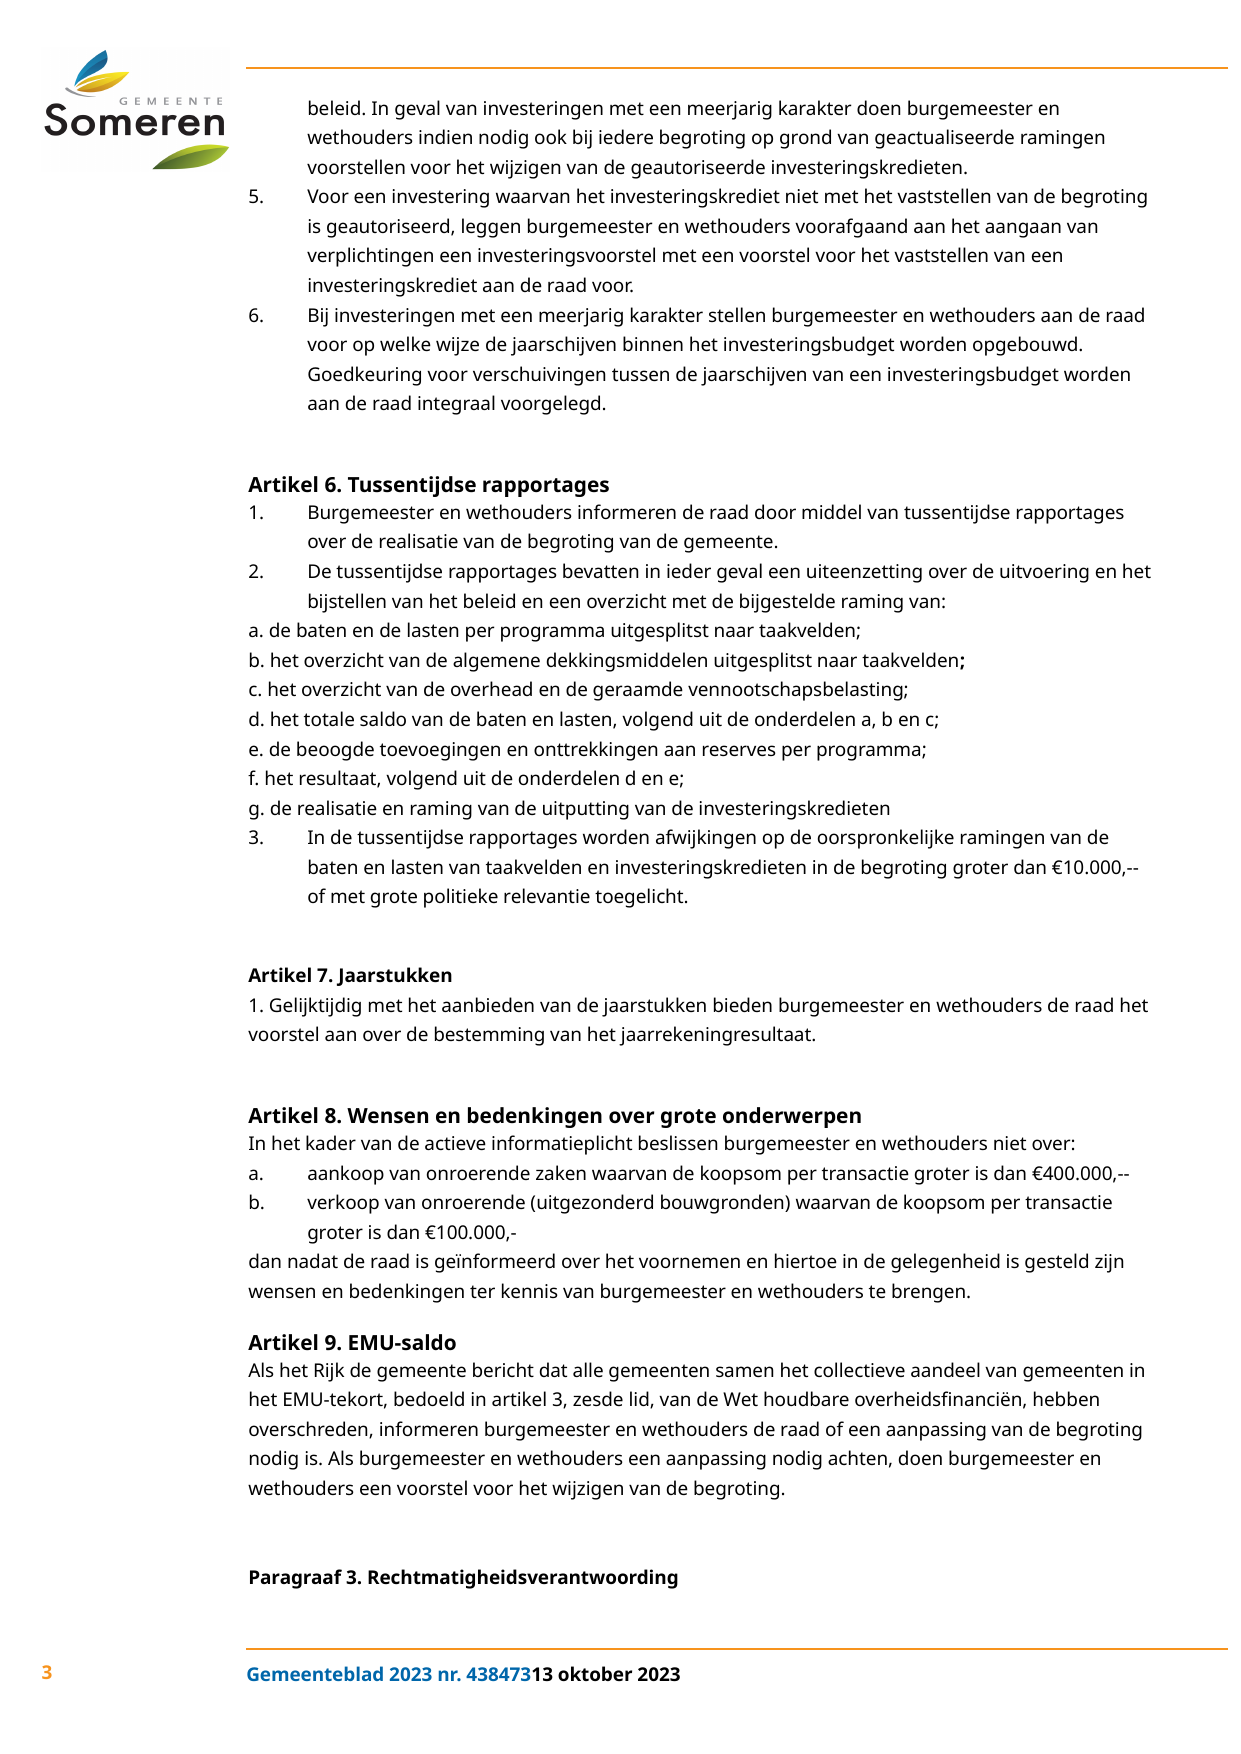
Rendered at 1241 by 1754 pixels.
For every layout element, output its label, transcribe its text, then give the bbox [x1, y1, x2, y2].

list verkoop van onroerende (uitgezonderd bouwgronden) waarvan de koopsom per transactie groter is dan €100.000,- [248, 1189, 1152, 1244]
text g. de realisatie en raming van de uitputting van de investeringskredieten [248, 795, 1152, 821]
text Als het Rijk de gemeente bericht dat alle gemeenten samen het collectieve aandeel van gemeenten in het EMU-tekort, bedoeld in artikel 3, zesde lid, van de Wet houdbare overheidsfinanciën, hebben overschreden, informeren burgemeester en wethouders de raad of een aanpassing van de begroting nodig is. Als burgemeester en wethouders een aanpassing nodig achten, doen burgemeester en wethouders een voorstel voor het wijzigen van de begroting. [248, 1357, 1152, 1501]
text c. het overzicht van de overhead en de geraamde vennootschapsbelasting; [248, 677, 1152, 702]
list De tussentijdse rapportages bevatten in ieder geval een uiteenzetting over de uitvoering en het bijstellen van het beleid en een overzicht met de bijgestelde raming van: [248, 558, 1152, 613]
list beleid. In geval van investeringen met een meerjarig karakter doen burgemeester en wethouders indien nodig ook bij iedere begroting op grond van geactualiseerde ramingen voorstellen voor het wijzigen van de geautoriseerde investeringskredieten. [248, 95, 1152, 180]
text Artikel 9. EMU-saldo [248, 1328, 1152, 1357]
text d. het totale saldo van de baten en lasten, volgend uit de onderdelen a, b en c; [248, 706, 1152, 732]
text a. de baten en de lasten per programma uitgesplitst naar taakvelden; [248, 617, 1152, 643]
list In de tussentijdse rapportages worden afwijkingen op de oorspronkelijke ramingen van de baten en lasten van taakvelden en investeringskredieten in de begroting groter dan €10.000,-- of met grote politieke relevantie toegelicht. [248, 824, 1152, 909]
text Paragraaf 3. Rechtmatigheidsverantwoording [248, 1564, 1152, 1590]
list Voor een investering waarvan het investeringskrediet niet met het vaststellen van de begroting is geautoriseerd, leggen burgemeester en wethouders voorafgaand aan het aangaan van verplichtingen een investeringsvoorstel met een voorstel voor het vaststellen van een investeringskrediet aan de raad voor. [248, 183, 1152, 298]
text dan nadat de raad is geïnformeerd over het voornemen en hiertoe in de gelegenheid is gesteld zijn wensen en bedenkingen ter kennis van burgemeester en wethouders te brengen. [248, 1248, 1152, 1304]
text 1. Gelijktijdig met het aanbieden van de jaarstukken bieden burgemeester en wethouders de raad het voorstel aan over de bestemming van het jaarrekeningresultaat. [248, 992, 1152, 1047]
picture [41, 47, 231, 172]
text Artikel 8. Wensen en bedenkingen over grote onderwerpen [248, 1102, 1152, 1130]
list Bij investeringen met een meerjarig karakter stellen burgemeester en wethouders aan de raad voor op welke wijze de jaarschijven binnen het investeringsbudget worden opgebouwd. Goedkeuring voor verschuivingen tussen de jaarschijven van een investeringsbudget worden aan de raad integraal voorgelegd. [248, 302, 1152, 416]
text e. de beoogde toevoegingen en onttrekkingen aan reserves per programma; [248, 736, 1152, 761]
text Artikel 7. Jaarstukken [248, 962, 1152, 988]
text Artikel 6. Tussentijdse rapportages [248, 471, 1152, 499]
text b. het overzicht van de algemene dekkingsmiddelen uitgesplitst naar taakvelden; [248, 647, 1152, 673]
list Burgemeester en wethouders informeren de raad door middel van tussentijdse rapportages over de realisatie van de begroting van de gemeente. [248, 499, 1152, 554]
text In het kader van de actieve informatieplicht beslissen burgemeester en wethouders niet over: [248, 1130, 1152, 1156]
list aankoop van onroerende zaken waarvan de koopsom per transactie groter is dan €400.000,-- [248, 1160, 1152, 1185]
text f. het resultaat, volgend uit de onderdelen d en e; [248, 765, 1152, 791]
